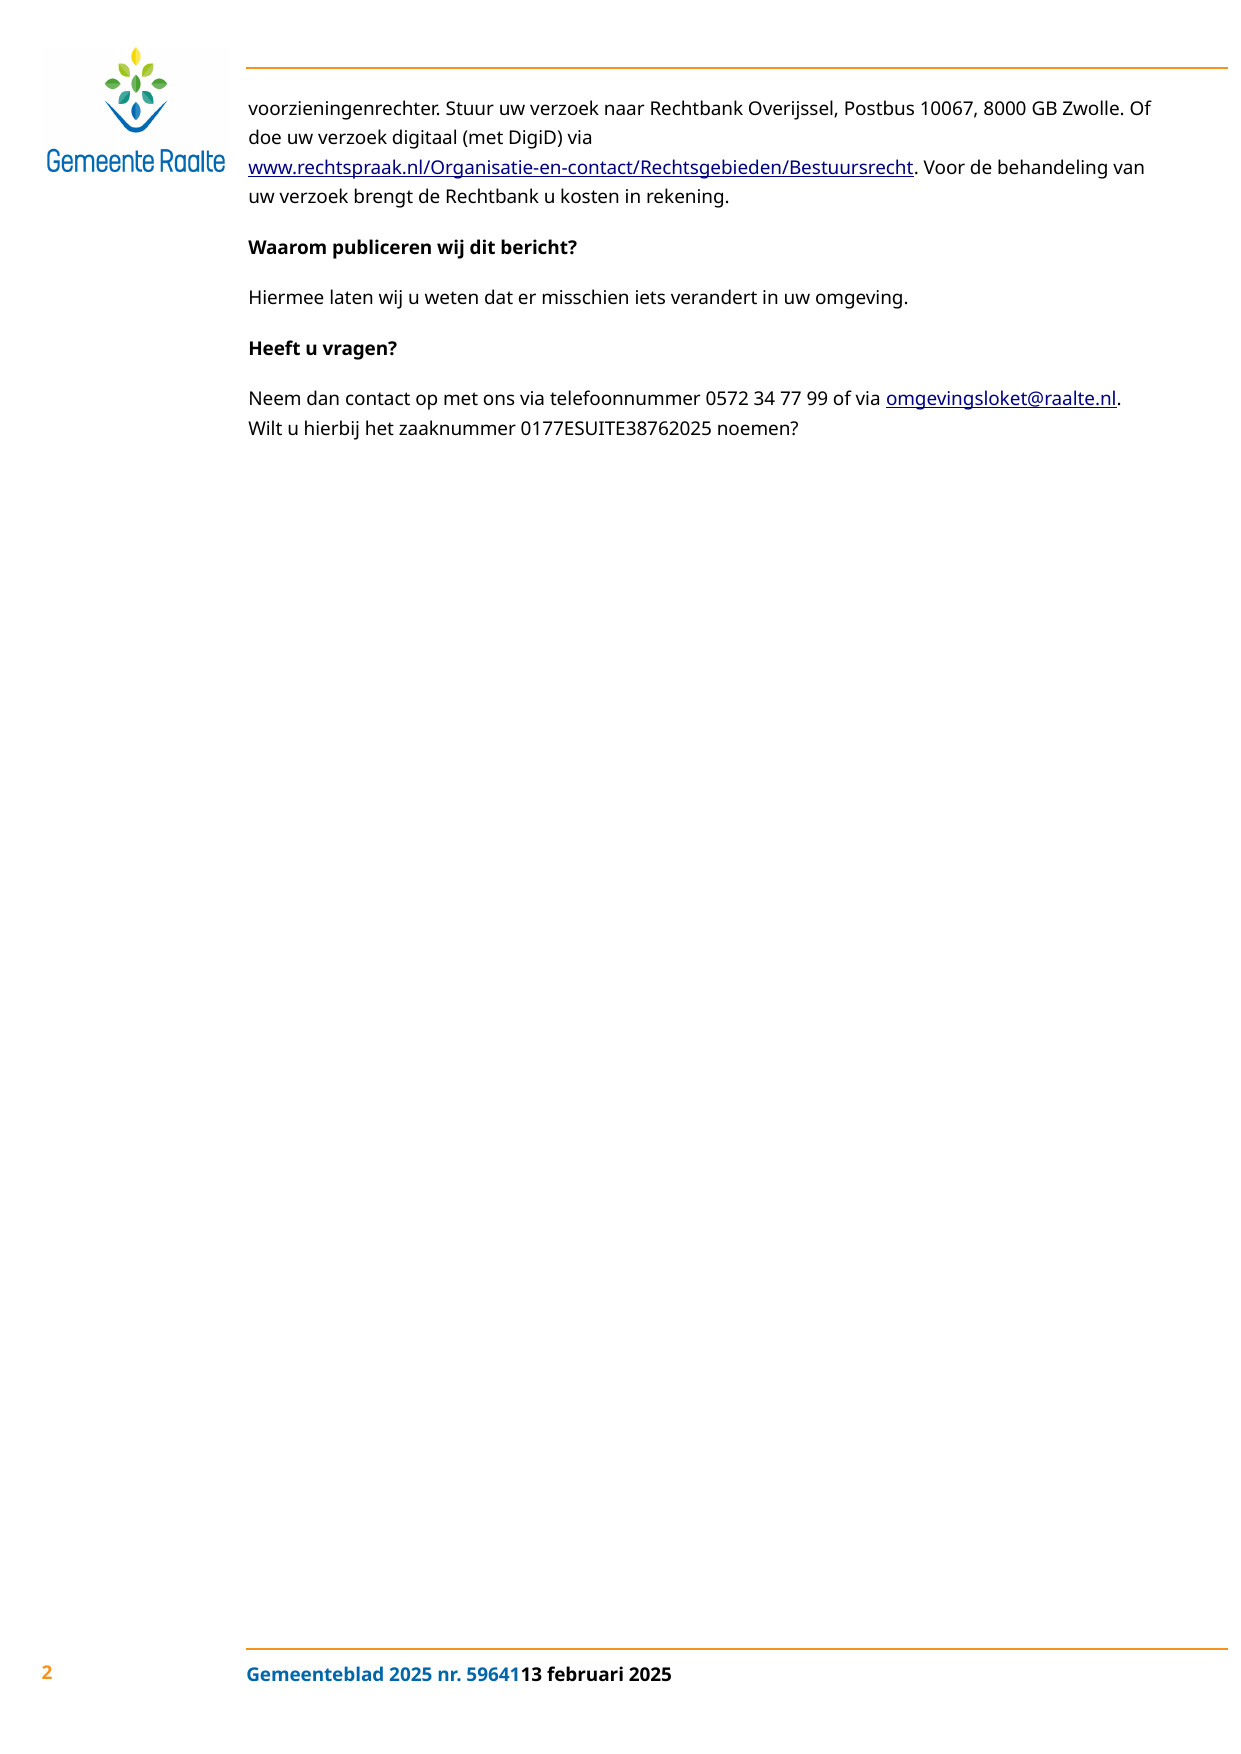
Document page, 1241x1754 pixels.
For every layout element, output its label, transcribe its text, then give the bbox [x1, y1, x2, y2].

text Waarom publiceren wij dit bericht? [248, 234, 1152, 260]
text Neem dan contact op met ons via telefoonnummer 0572 34 77 99 of via omgevingsloket@raalte.nl. Wilt u hierbij het zaaknummer 0177ESUITE38762025 noemen? [248, 385, 1152, 441]
text Hiermee laten wij u weten dat er misschien iets verandert in uw omgeving. [248, 284, 1152, 310]
text voorzieningenrechter. Stuur uw verzoek naar Rechtbank Overijssel, Postbus 10067, 8000 GB Zwolle. Of doe uw verzoek digitaal (met DigiD) via www.rechtspraak.nl/Organisatie-en-contact/Rechtsgebieden/Bestuursrecht. Voor de behandeling van uw verzoek brengt de Rechtbank u kosten in rekening. [248, 95, 1152, 209]
text Heeft u vragen? [248, 335, 1152, 361]
picture [41, 47, 231, 172]
